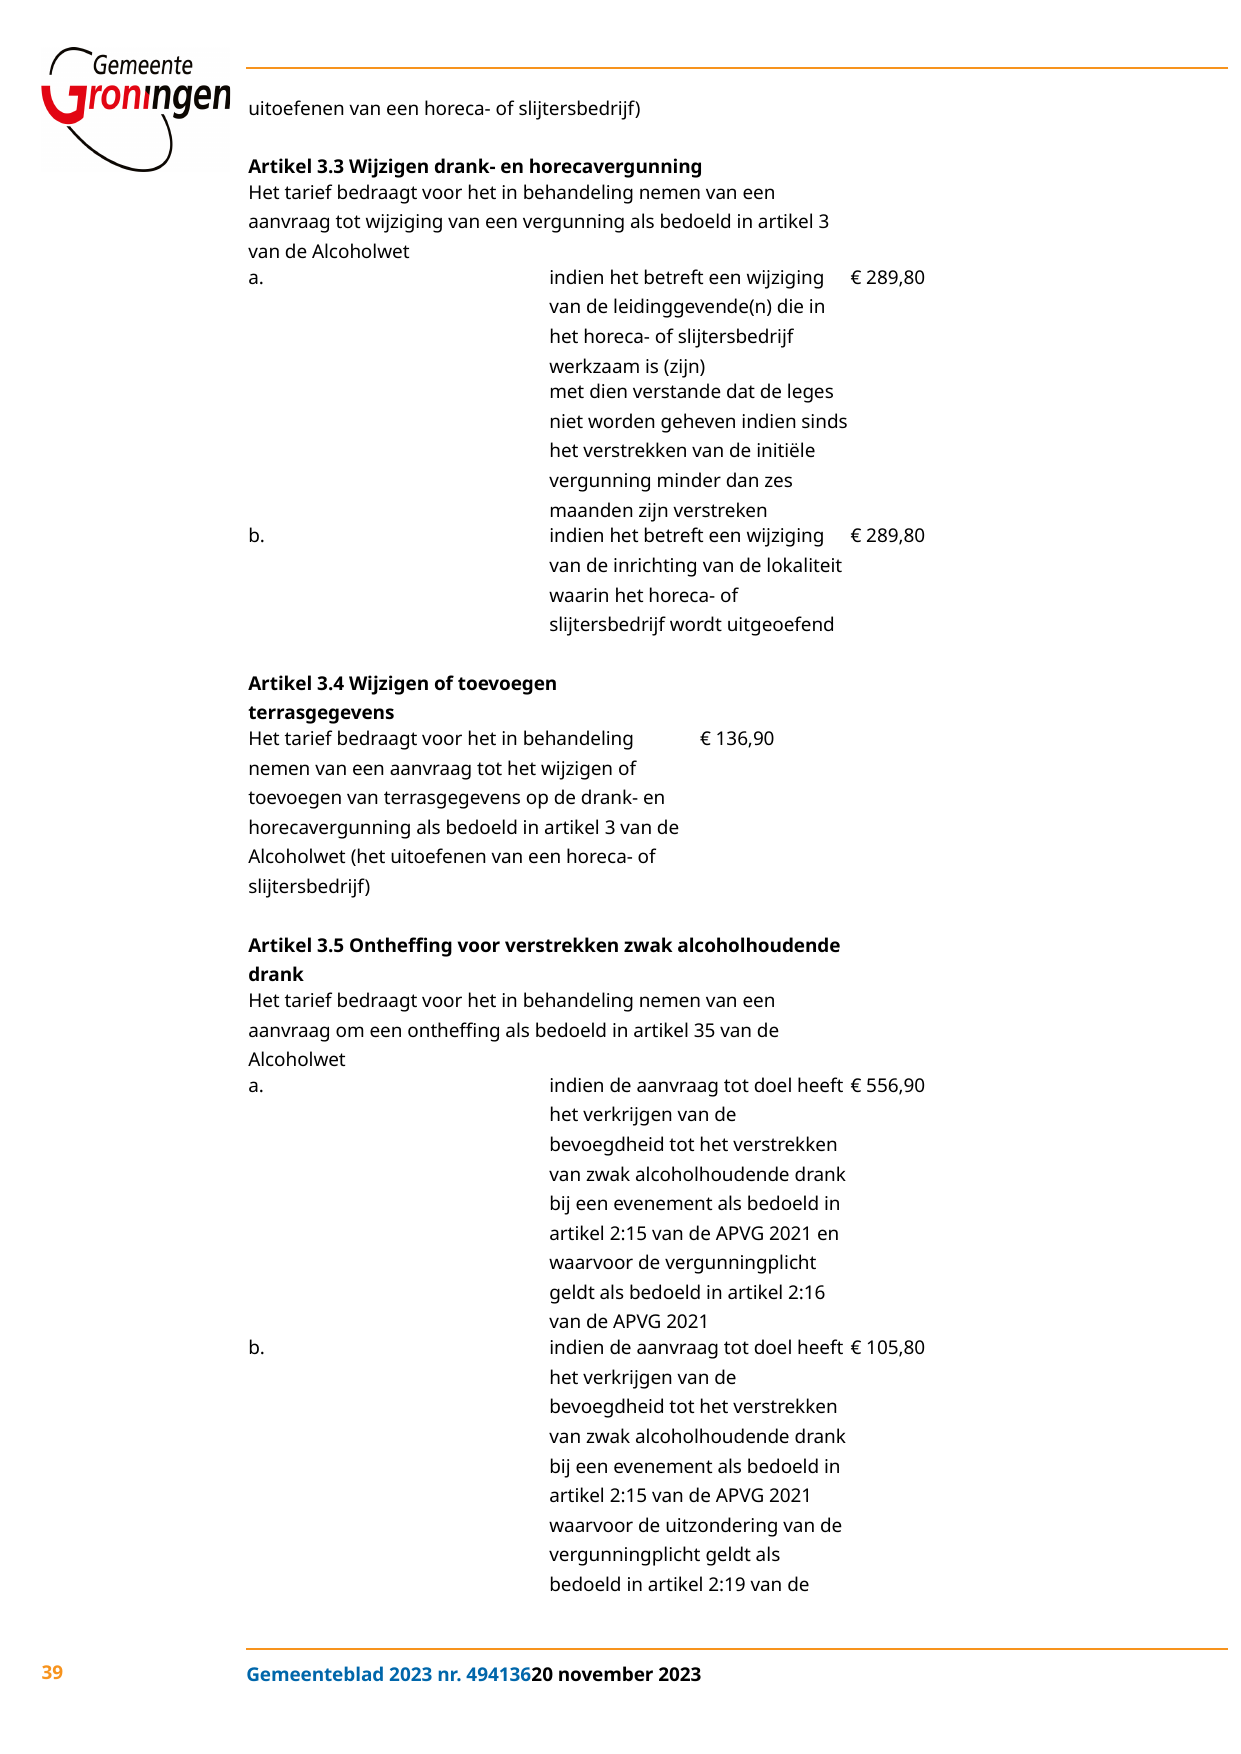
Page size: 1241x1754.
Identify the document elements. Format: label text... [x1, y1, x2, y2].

table_cell Het tarief bedraagt voor het in behandeling nemen van een aanvraag om een ontheffing als bedoeld in artikel 35 van de Alcoholwet [248, 987, 850, 1072]
table_cell indien de aanvraag tot doel heeft het verkrijgen van de bevoegdheid tot het verstrekken van zwak alcoholhoudende drank bij een evenement als bedoeld in artikel 2:15 van de APVG 2021 en waarvoor de vergunningplicht geldt als bedoeld in artikel 2:16 van de APVG 2021 [549, 1072, 850, 1334]
table_cell [850, 987, 1152, 1072]
table_header Artikel 3.5 Ontheffing voor verstrekken zwak alcoholhoudende drank [248, 932, 850, 987]
table_cell € 105,80 [850, 1335, 1152, 1597]
table_cell indien het betreft een wijziging van de inrichting van de lokaliteit waarin het horeca- of slijtersbedrijf wordt uitgeoefend [549, 523, 850, 637]
table_cell € 289,80 [850, 264, 1152, 378]
table_cell Het tarief bedraagt voor het in behandeling nemen van een aanvraag tot het wijzigen of toevoegen van terrasgegevens op de drank- en horecavergunning als bedoeld in artikel 3 van de Alcoholwet (het uitoefenen van een horeca- of slijtersbedrijf) [248, 725, 700, 899]
table_cell [850, 179, 1152, 264]
table_cell [248, 379, 549, 523]
table_cell Het tarief bedraagt voor het in behandeling nemen van een aanvraag tot wijziging van een vergunning als bedoeld in artikel 3 van de Alcoholwet [248, 179, 850, 264]
table_header [850, 154, 1152, 179]
table_cell a. [248, 264, 549, 378]
table_cell met dien verstande dat de leges niet worden geheven indien sinds het verstrekken van de initiële vergunning minder dan zes maanden zijn verstreken [549, 379, 850, 523]
table_cell b. [248, 1335, 549, 1597]
table_cell uitoefenen van een horeca- of slijtersbedrijf) [248, 95, 700, 121]
table_header Artikel 3.3 Wijzigen drank- en horecavergunning [248, 154, 850, 179]
table_cell € 289,80 [850, 523, 1152, 637]
table_cell € 136,90 [700, 725, 1152, 899]
table_cell € 556,90 [850, 1072, 1152, 1334]
table_header Artikel 3.4 Wijzigen of toevoegen terrasgegevens [248, 670, 700, 725]
table_cell b. [248, 523, 549, 637]
table_header [700, 670, 1152, 725]
table_header [850, 932, 1152, 987]
table_cell indien het betreft een wijziging van de leidinggevende(n) die in het horeca- of slijtersbedrijf werkzaam is (zijn) [549, 264, 850, 378]
table_cell a. [248, 1072, 549, 1334]
table_cell [850, 379, 1152, 523]
table_cell indien de aanvraag tot doel heeft het verkrijgen van de bevoegdheid tot het verstrekken van zwak alcoholhoudende drank bij een evenement als bedoeld in artikel 2:15 van de APVG 2021 waarvoor de uitzondering van de vergunningplicht geldt als bedoeld in artikel 2:19 van de [549, 1335, 850, 1597]
table_cell [700, 95, 1152, 121]
picture [41, 47, 231, 172]
